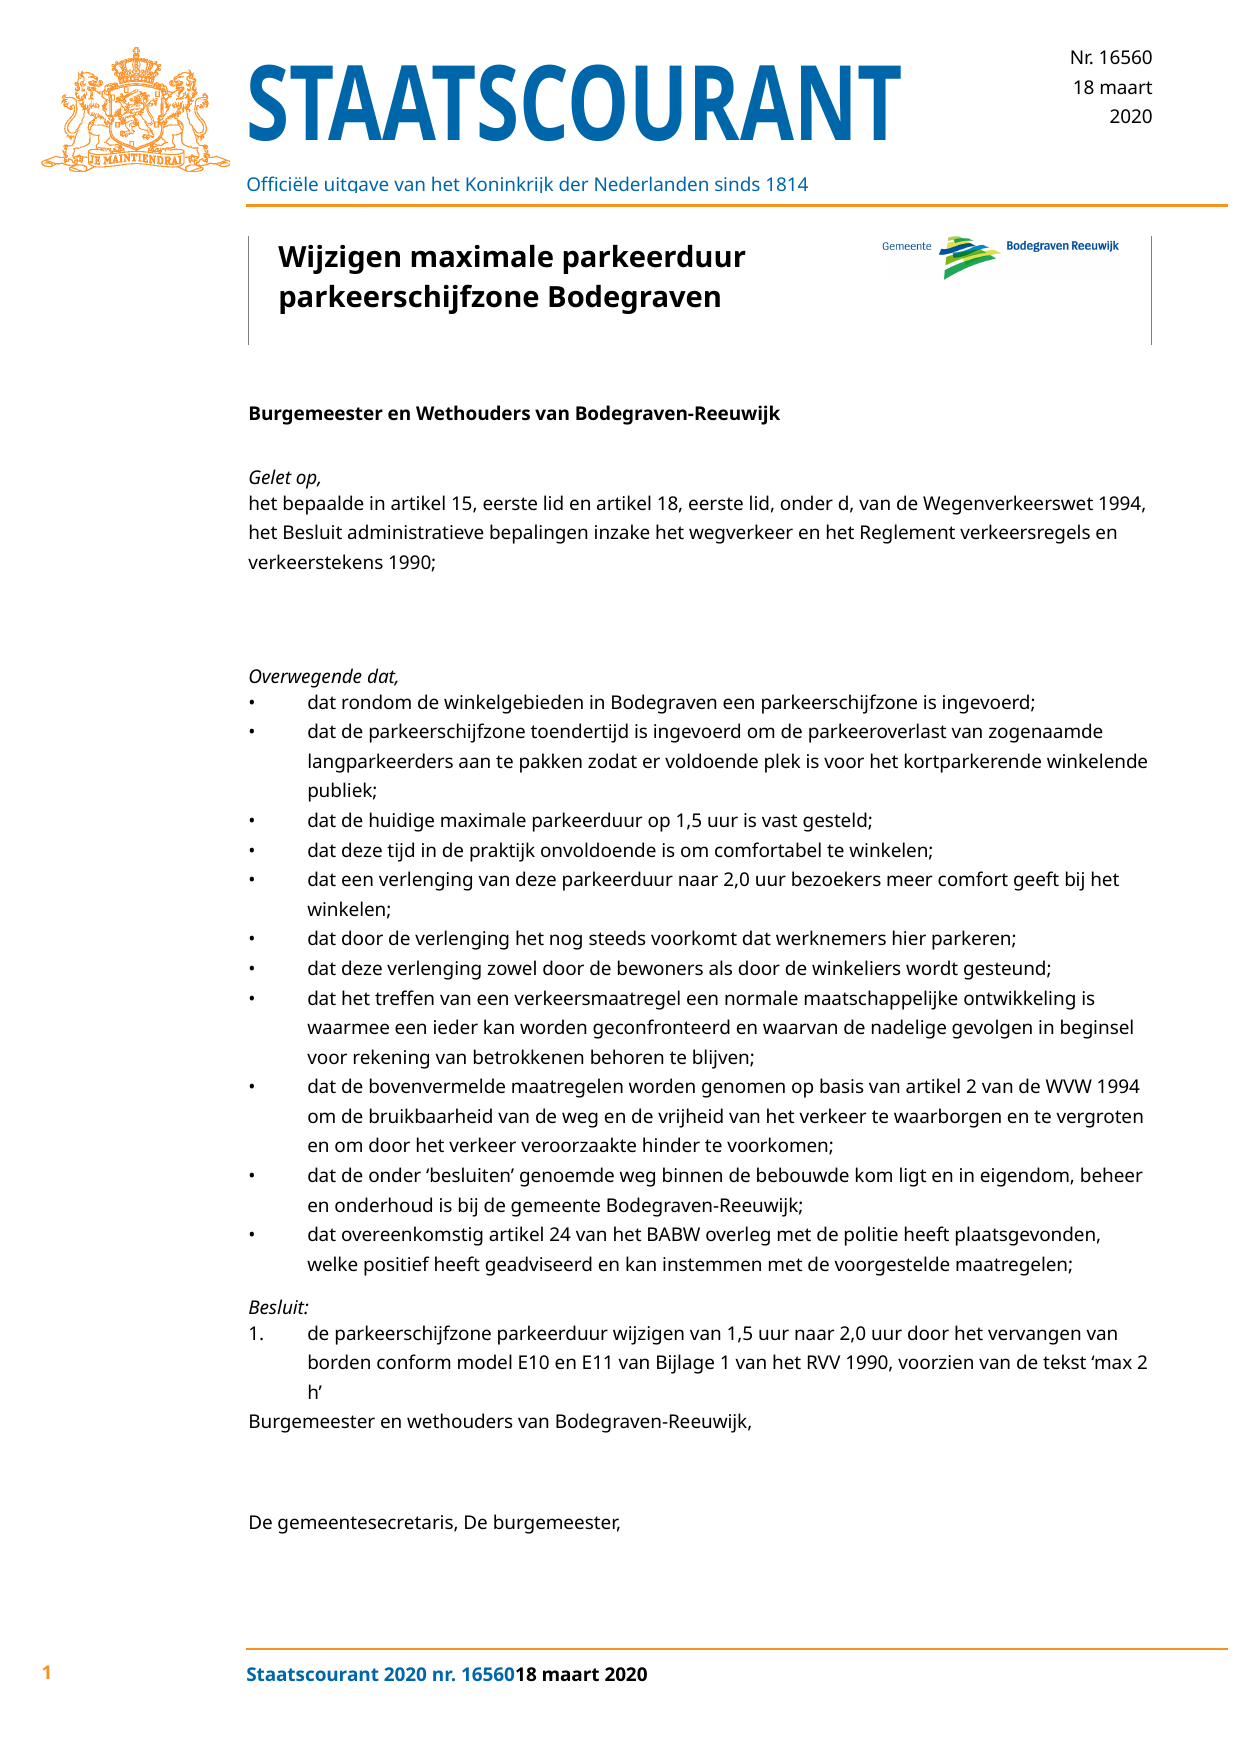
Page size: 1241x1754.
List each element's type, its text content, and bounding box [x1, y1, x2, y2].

list de parkeerschijfzone parkeerduur wijzigen van 1,5 uur naar 2,0 uur door het vervangen van borden conform model E10 en E11 van Bijlage 1 van het RVV 1990, voorzien van de tekst ‘max 2 h’ [248, 1320, 1152, 1405]
text het bepaalde in artikel 15, eerste lid en artikel 18, eerste lid, onder d, van de Wegenverkeerswet 1994, het Besluit administratieve bepalingen inzake het wegverkeer en het Reglement verkeersregels en verkeerstekens 1990; [248, 490, 1152, 574]
list dat deze verlenging zowel door de bewoners als door de winkeliers wordt gesteund; [248, 955, 1152, 981]
list dat de huidige maximale parkeerduur op 1,5 uur is vast gesteld; [248, 807, 1152, 833]
text Burgemeester en Wethouders van Bodegraven-Reeuwijk [248, 400, 1152, 426]
list dat door de verlenging het nog steeds voorkomt dat werknemers hier parkeren; [248, 926, 1152, 951]
list dat de parkeerschijfzone toendertijd is ingevoerd om de parkeeroverlast van zogenaamde langparkeerders aan te pakken zodat er voldoende plek is voor het kortparkerende winkelende publiek; [248, 718, 1152, 803]
text Burgemeester en wethouders van Bodegraven-Reeuwijk, [248, 1409, 1152, 1434]
list dat de bovenvermelde maatregelen worden genomen op basis van artikel 2 van de WVW 1994 om de bruikbaarheid van de weg en de vrijheid van het verkeer te waarborgen en te vergroten en om door het verkeer veroorzaakte hinder te voorkomen; [248, 1073, 1152, 1158]
picture [882, 236, 1119, 280]
text De gemeentesecretaris, De burgemeester, [248, 1509, 1152, 1535]
list dat het treffen van een verkeersmaatregel een normale maatschappelijke ontwikkeling is waarmee een ieder kan worden geconfronteerd en waarvan de nadelige gevolgen in beginsel voor rekening van betrokkenen behoren te blijven; [248, 985, 1152, 1070]
text Gelet op, [248, 464, 1152, 490]
text Besluit: [248, 1294, 1152, 1320]
table_header [850, 236, 1151, 345]
table_header Wijzigen maximale parkeerduur parkeerschijfzone Bodegraven [249, 236, 850, 345]
picture [41, 47, 231, 172]
list dat deze tijd in de praktijk onvoldoende is om comfortabel te winkelen; [248, 837, 1152, 863]
text Overwegende dat, [248, 663, 1152, 689]
list dat de onder ‘besluiten’ genoemde weg binnen de bebouwde kom ligt en in eigendom, beheer en onderhoud is bij de gemeente Bodegraven-Reeuwijk; [248, 1162, 1152, 1218]
list dat een verlenging van deze parkeerduur naar 2,0 uur bezoekers meer comfort geeft bij het winkelen; [248, 866, 1152, 922]
list dat rondom de winkelgebieden in Bodegraven een parkeerschijfzone is ingevoerd; [248, 689, 1152, 715]
list dat overeenkomstig artikel 24 van het BABW overleg met de politie heeft plaatsgevonden, welke positief heeft geadviseerd en kan instemmen met de voorgestelde maatregelen; [248, 1221, 1152, 1277]
